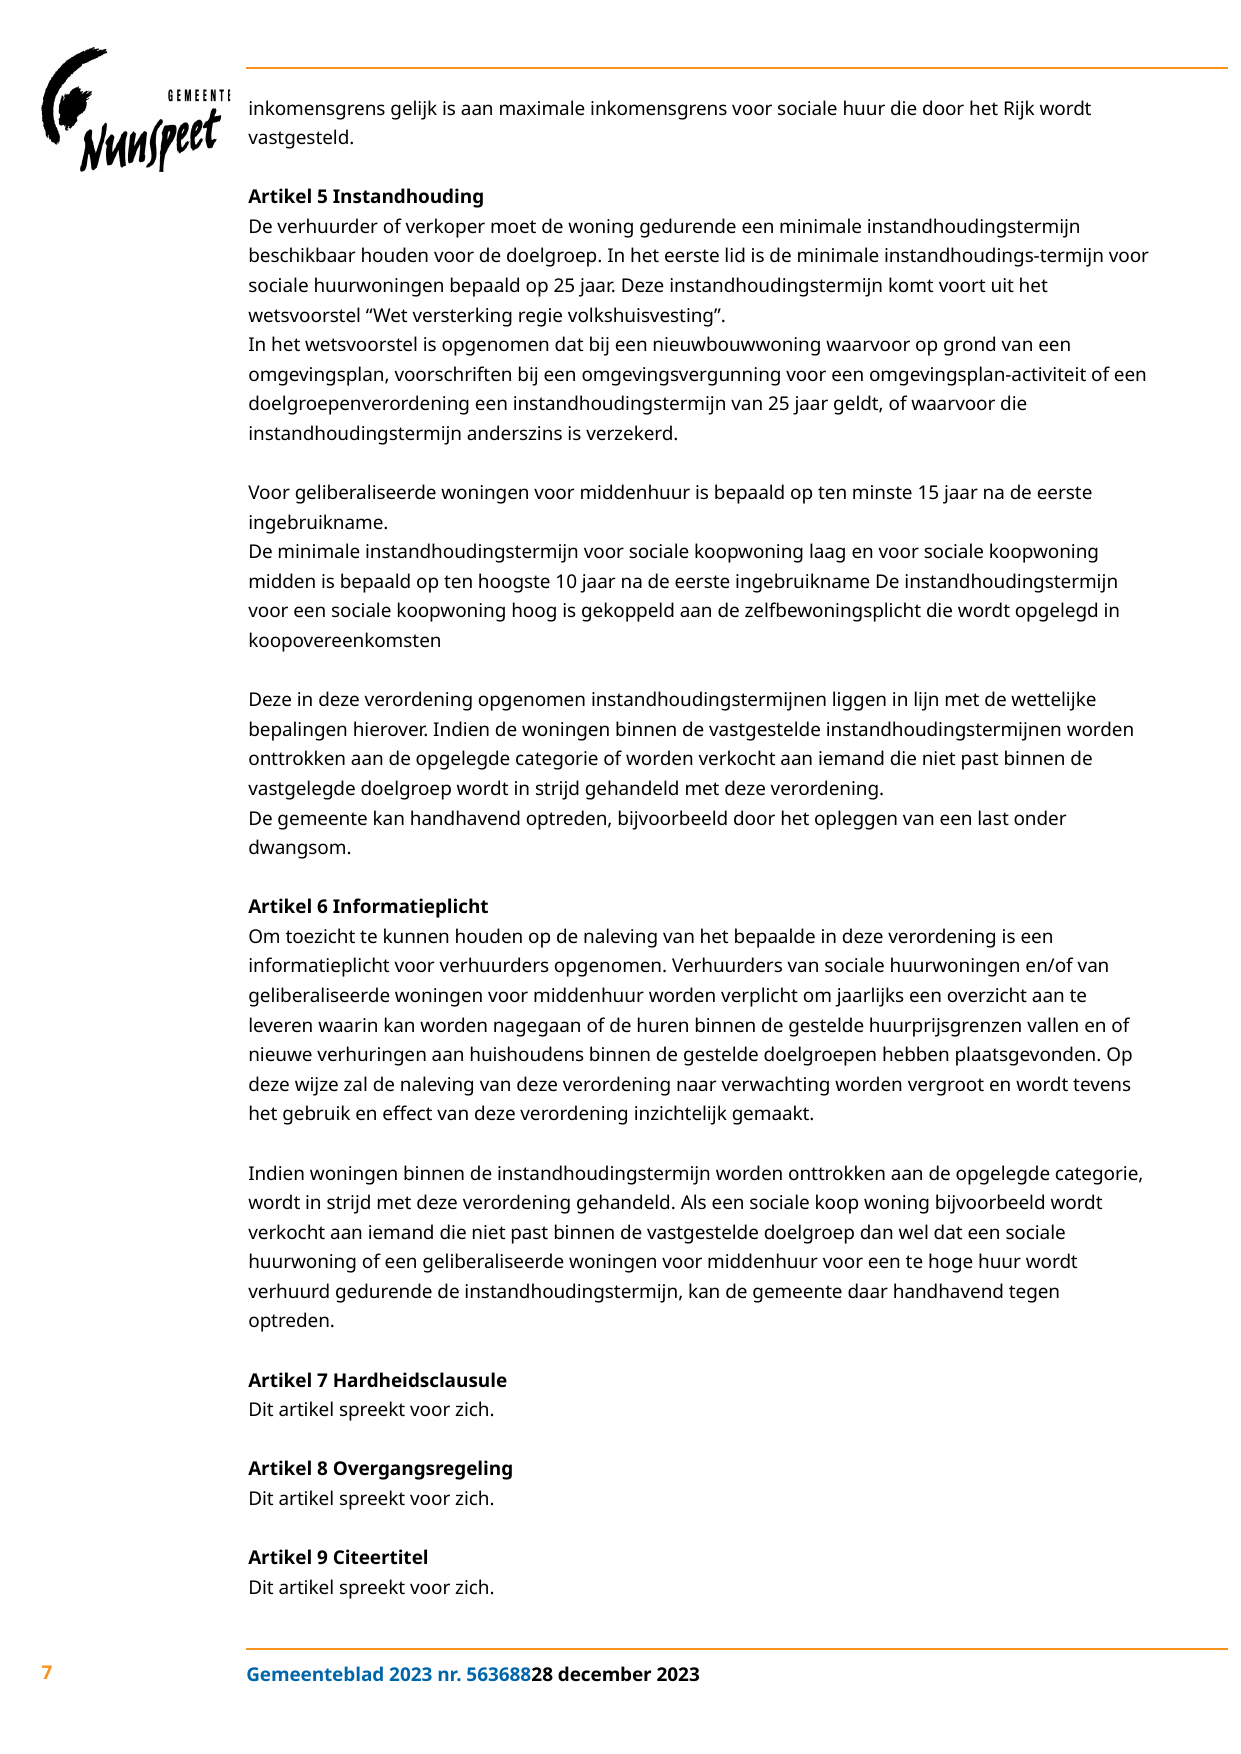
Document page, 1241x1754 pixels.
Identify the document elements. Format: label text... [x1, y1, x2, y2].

text De verhuurder of verkoper moet de woning gedurende een minimale instandhoudingstermijn beschikbaar houden voor de doelgroep. In het eerste lid is de minimale instandhoudings-termijn voor sociale huurwoningen bepaald op 25 jaar. Deze instandhoudingstermijn komt voort uit het wetsvoorstel “Wet versterking regie volkshuisvesting”. [248, 213, 1152, 328]
text Artikel 8 Overgangsregeling [248, 1456, 1152, 1481]
text De minimale instandhoudingstermijn voor sociale koopwoning laag en voor sociale koopwoning midden is bepaald op ten hoogste 10 jaar na de eerste ingebruikname De instandhoudingstermijn voor een sociale koopwoning hoog is gekoppeld aan de zelfbewoningsplicht die wordt opgelegd in koopovereenkomsten [248, 538, 1152, 653]
text Artikel 9 Citeertitel [248, 1544, 1152, 1570]
text De gemeente kan handhavend optreden, bijvoorbeeld door het opleggen van een last onder dwangsom. [248, 805, 1152, 860]
text Voor geliberaliseerde woningen voor middenhuur is bepaald op ten minste 15 jaar na de eerste ingebruikname. [248, 479, 1152, 535]
text Artikel 7 Hardheidsclausule [248, 1367, 1152, 1393]
text Dit artikel spreekt voor zich. [248, 1574, 1152, 1600]
text Indien woningen binnen de instandhoudingstermijn worden onttrokken aan de opgelegde categorie, wordt in strijd met deze verordening gehandeld. Als een sociale koop woning bijvoorbeeld wordt verkocht aan iemand die niet past binnen de vastgestelde doelgroep dan wel dat een sociale huurwoning of een geliberaliseerde woningen voor middenhuur voor een te hoge huur wordt verhuurd gedurende de instandhoudingstermijn, kan de gemeente daar handhavend tegen optreden. [248, 1160, 1152, 1333]
text Om toezicht te kunnen houden op de naleving van het bepaalde in deze verordening is een informatieplicht voor verhuurders opgenomen. Verhuurders van sociale huurwoningen en/of van geliberaliseerde woningen voor middenhuur worden verplicht om jaarlijks een overzicht aan te leveren waarin kan worden nagegaan of de huren binnen de gestelde huurprijsgrenzen vallen en of nieuwe verhuringen aan huishoudens binnen de gestelde doelgroepen hebben plaatsgevonden. Op deze wijze zal de naleving van deze verordening naar verwachting worden vergroot en wordt tevens het gebruik en effect van deze verordening inzichtelijk gemaakt. [248, 923, 1152, 1126]
text In het wetsvoorstel is opgenomen dat bij een nieuwbouwwoning waarvoor op grond van een omgevingsplan, voorschriften bij een omgevingsvergunning voor een omgevingsplan-activiteit of een doelgroepenverordening een instandhoudingstermijn van 25 jaar geldt, of waarvoor die instandhoudingstermijn anderszins is verzekerd. [248, 331, 1152, 446]
text Deze in deze verordening opgenomen instandhoudingstermijnen liggen in lijn met de wettelijke bepalingen hierover. Indien de woningen binnen de vastgestelde instandhoudingstermijnen worden onttrokken aan de opgelegde categorie of worden verkocht aan iemand die niet past binnen de vastgelegde doelgroep wordt in strijd gehandeld met deze verordening. [248, 686, 1152, 801]
text Artikel 5 Instandhouding [248, 183, 1152, 209]
picture [41, 47, 231, 172]
text Dit artikel spreekt voor zich. [248, 1485, 1152, 1511]
text Dit artikel spreekt voor zich. [248, 1396, 1152, 1422]
text inkomensgrens gelijk is aan maximale inkomensgrens voor sociale huur die door het Rijk wordt vastgesteld. [248, 95, 1152, 150]
text Artikel 6 Informatieplicht [248, 893, 1152, 919]
